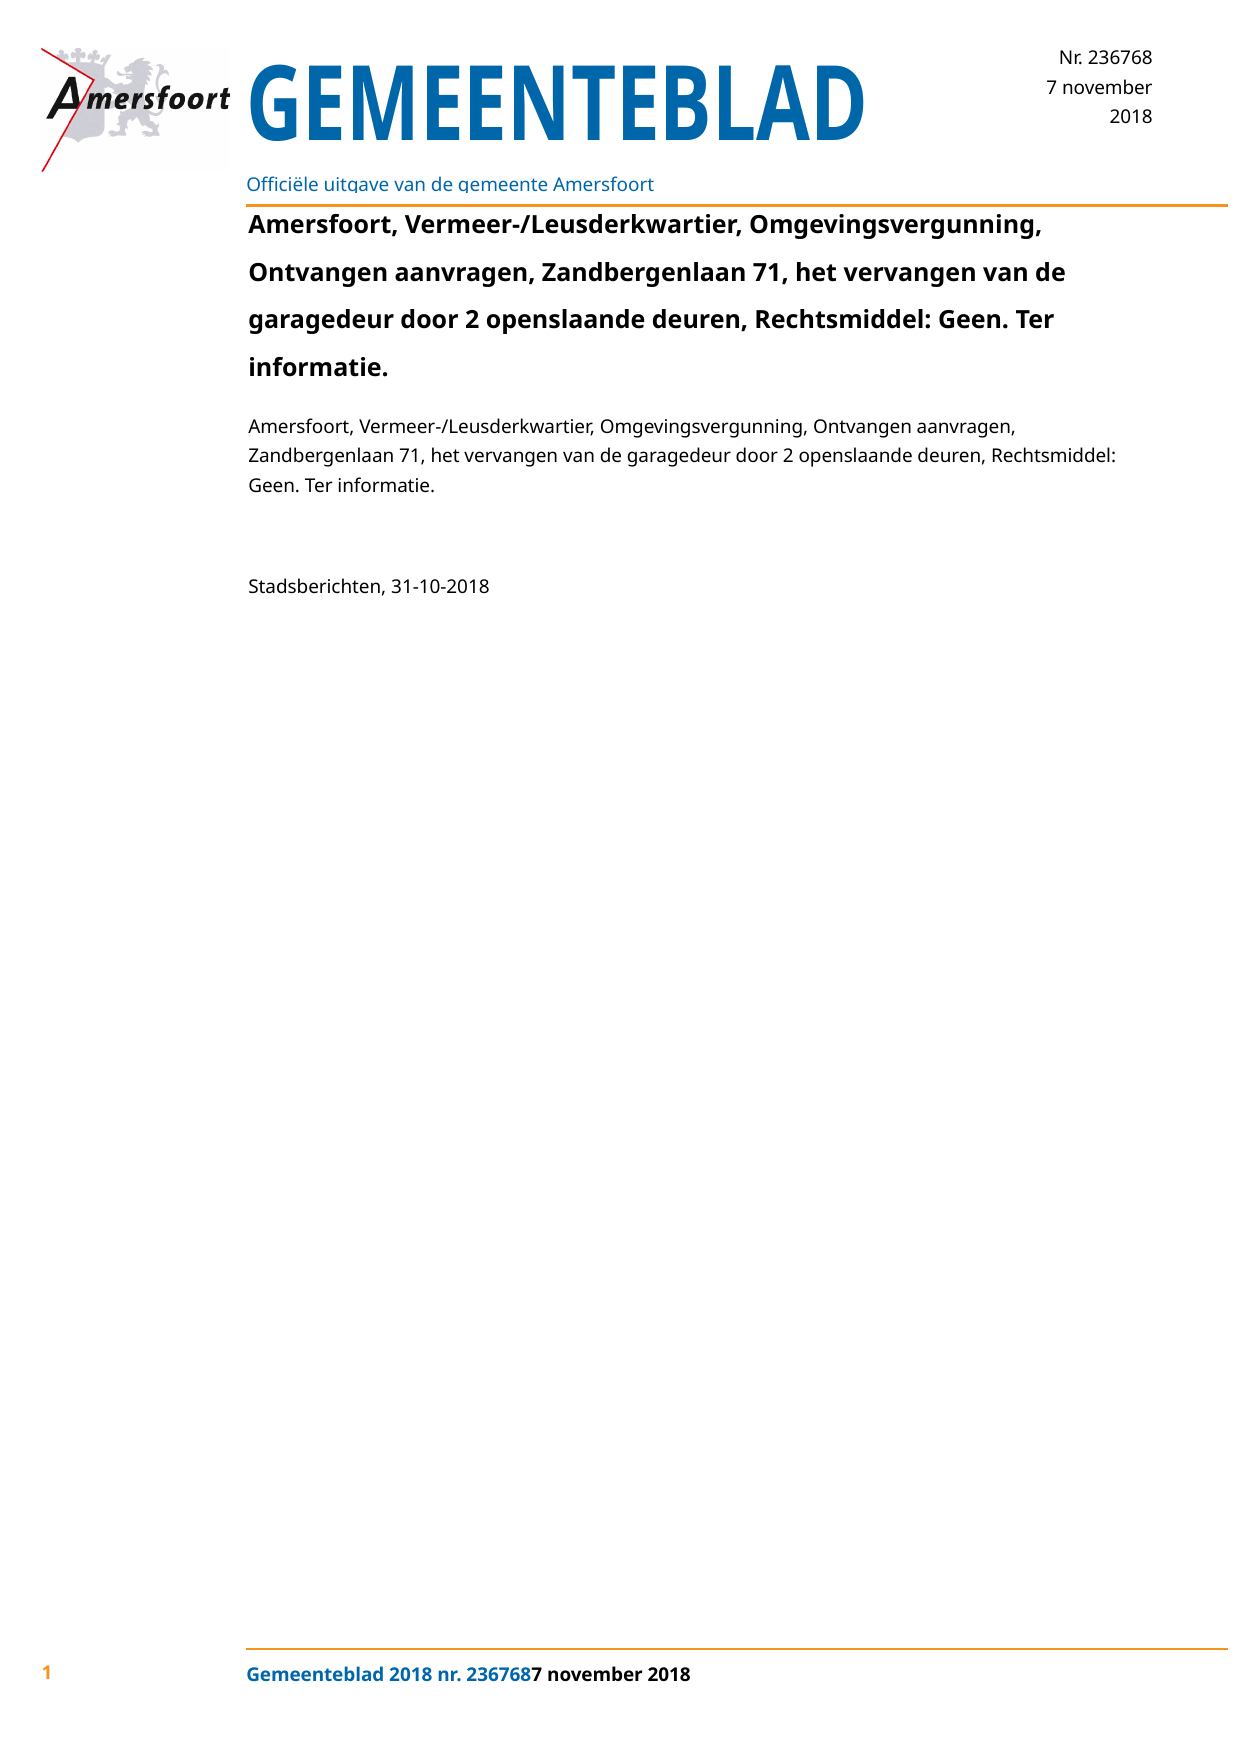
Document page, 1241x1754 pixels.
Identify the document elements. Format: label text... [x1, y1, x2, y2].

picture [41, 47, 231, 172]
text Amersfoort, Vermeer-/Leusderkwartier, Omgevingsvergunning, Ontvangen aanvragen, Zandbergenlaan 71, het vervangen van de garagedeur door 2 openslaande deuren, Rechtsmiddel: Geen. Ter informatie. [248, 413, 1152, 498]
text Amersfoort, Vermeer-/Leusderkwartier, Omgevingsvergunning, Ontvangen aanvragen, Zandbergenlaan 71, het vervangen van de garagedeur door 2 openslaande deuren, Rechtsmiddel: Geen. Ter informatie. [248, 207, 1152, 384]
text Stadsberichten, 31-10-2018 [248, 573, 1152, 599]
